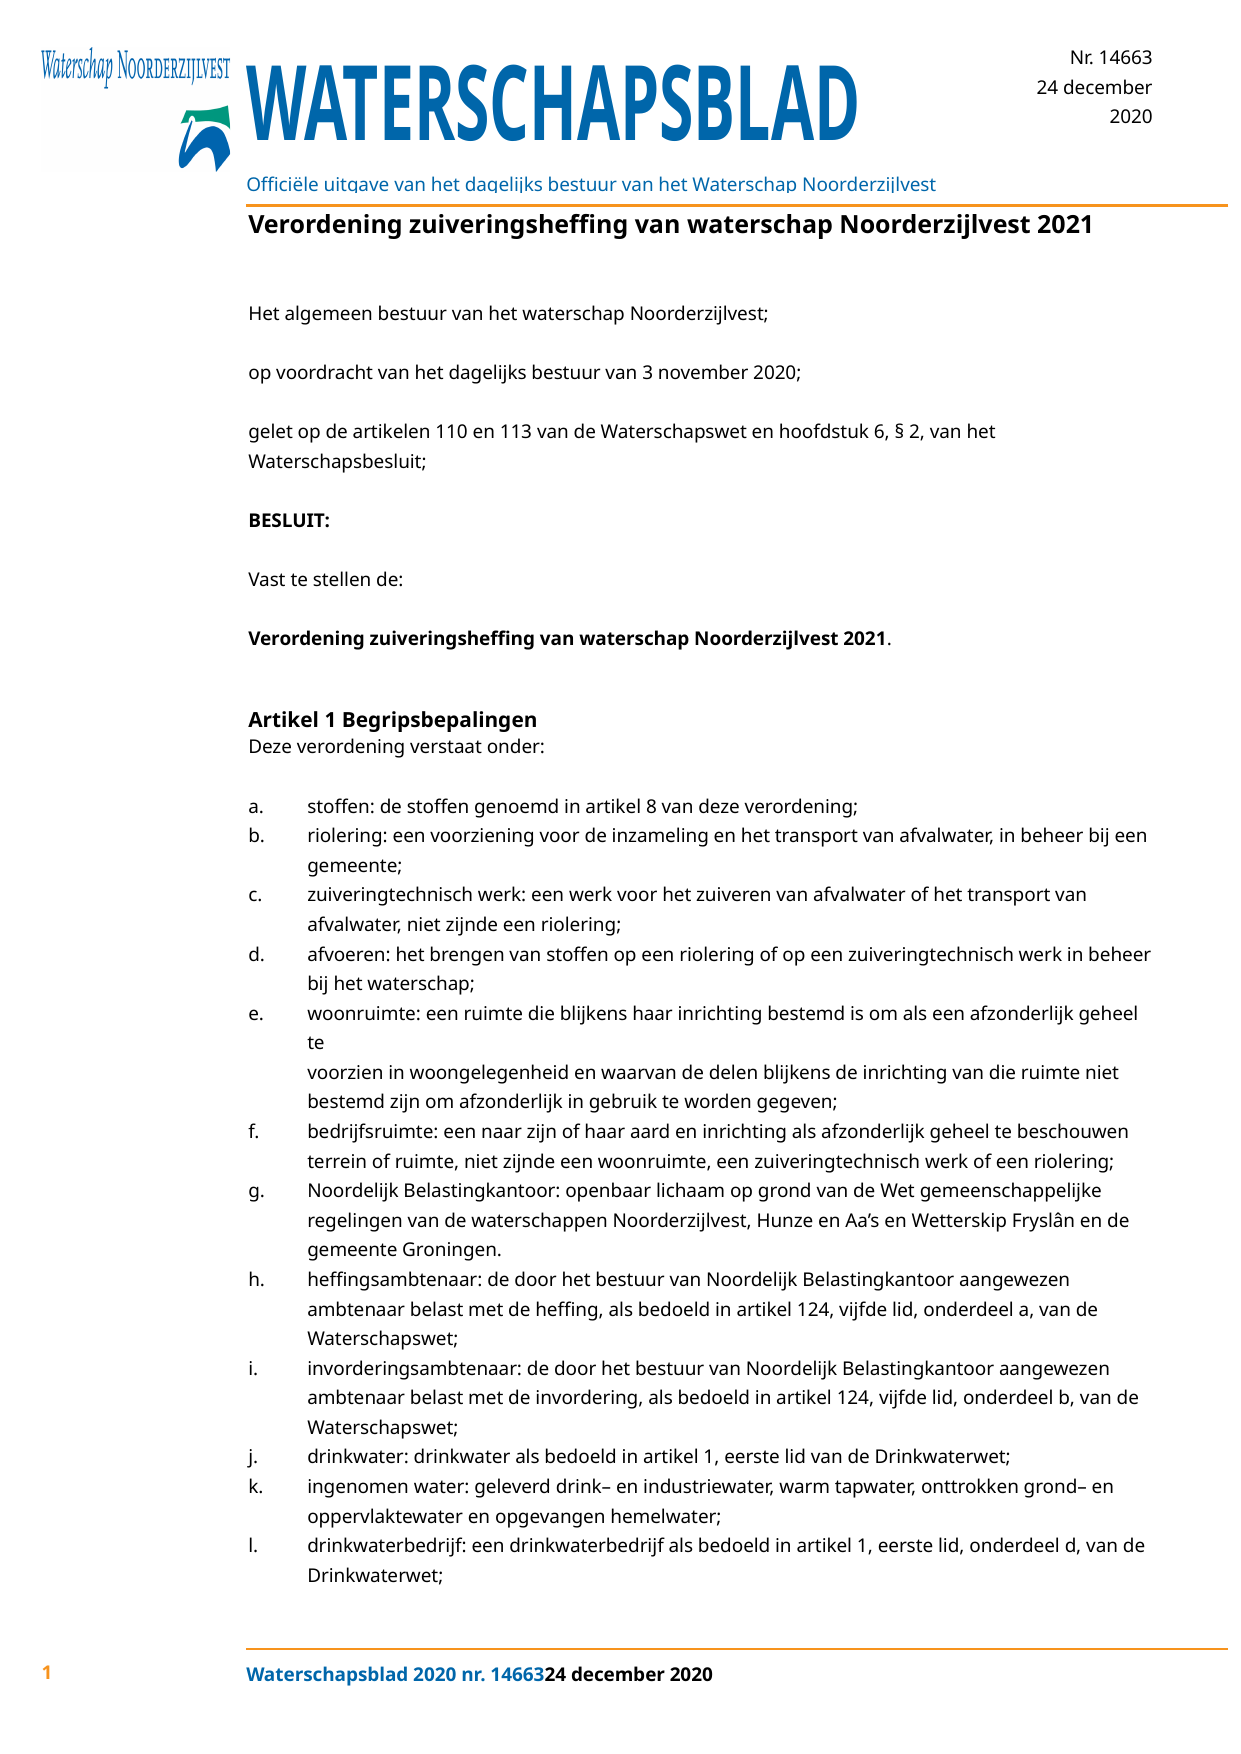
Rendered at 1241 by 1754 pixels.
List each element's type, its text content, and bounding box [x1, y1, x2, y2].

text Het algemeen bestuur van het waterschap Noorderzijlvest; [248, 300, 1152, 326]
list afvoeren: het brengen van stoffen op een riolering of op een zuiveringtechnisch werk in beheer bij het waterschap; [248, 941, 1152, 996]
text Verordening zuiveringsheffing van waterschap Noorderzijlvest 2021. [248, 625, 1152, 651]
text Deze verordening verstaat onder: [248, 734, 1152, 759]
text Artikel 1 Begripsbepalingen [248, 705, 1152, 734]
list riolering: een voorziening voor de inzameling en het transport van afvalwater, in beheer bij een gemeente; [248, 822, 1152, 878]
text op voordracht van het dagelijks bestuur van 3 november 2020; [248, 359, 1152, 385]
list voorzien in woongelegenheid en waarvan de delen blijkens de inrichting van die ruimte niet bestemd zijn om afzonderlijk in gebruik te worden gegeven; [248, 1059, 1152, 1114]
list woonruimte: een ruimte die blijkens haar inrichting bestemd is om als een afzonderlijk geheel te [248, 1000, 1152, 1055]
list ingenomen water: geleverd drink– en industriewater, warm tapwater, onttrokken grond– en [248, 1473, 1152, 1499]
list Noordelijk Belastingkantoor: openbaar lichaam op grond van de Wet gemeenschappelijke [248, 1177, 1152, 1203]
list invorderingsambtenaar: de door het bestuur van Noordelijk Belastingkantoor aangewezen ambtenaar belast met de invordering, als bedoeld in artikel 124, vijfde lid, onderdeel b, van de Waterschapswet; [248, 1355, 1152, 1440]
list stoffen: de stoffen genoemd in artikel 8 van deze verordening; [248, 793, 1152, 819]
list drinkwaterbedrijf: een drinkwaterbedrijf als bedoeld in artikel 1, eerste lid, onderdeel d, van de [248, 1532, 1152, 1558]
list gemeente Groningen. [248, 1237, 1152, 1262]
text BESLUIT: [248, 507, 1152, 533]
text Verordening zuiveringsheffing van waterschap Noorderzijlvest 2021 [248, 207, 1152, 241]
list regelingen van de waterschappen Noorderzijlvest, Hunze en Aa’s en Wetterskip Fryslân en de [248, 1207, 1152, 1233]
list oppervlaktewater en opgevangen hemelwater; [248, 1503, 1152, 1529]
list heffingsambtenaar: de door het bestuur van Noordelijk Belastingkantoor aangewezen ambtenaar belast met de heffing, als bedoeld in artikel 124, vijfde lid, onderdeel a, van de Waterschapswet; [248, 1266, 1152, 1351]
list zuiveringtechnisch werk: een werk voor het zuiveren van afvalwater of het transport van afvalwater, niet zijnde een riolering; [248, 882, 1152, 937]
list Drinkwaterwet; [248, 1562, 1152, 1588]
text Vast te stellen de: [248, 566, 1152, 592]
list drinkwater: drinkwater als bedoeld in artikel 1, eerste lid van de Drinkwaterwet; [248, 1444, 1152, 1469]
list bedrijfsruimte: een naar zijn of haar aard en inrichting als afzonderlijk geheel te beschouwen terrein of ruimte, niet zijnde een woonruimte, een zuiveringtechnisch werk of een riolering; [248, 1118, 1152, 1174]
text gelet op de artikelen 110 en 113 van de Waterschapswet en hoofdstuk 6, § 2, van het Waterschapsbesluit; [248, 418, 1152, 473]
picture [41, 47, 231, 172]
